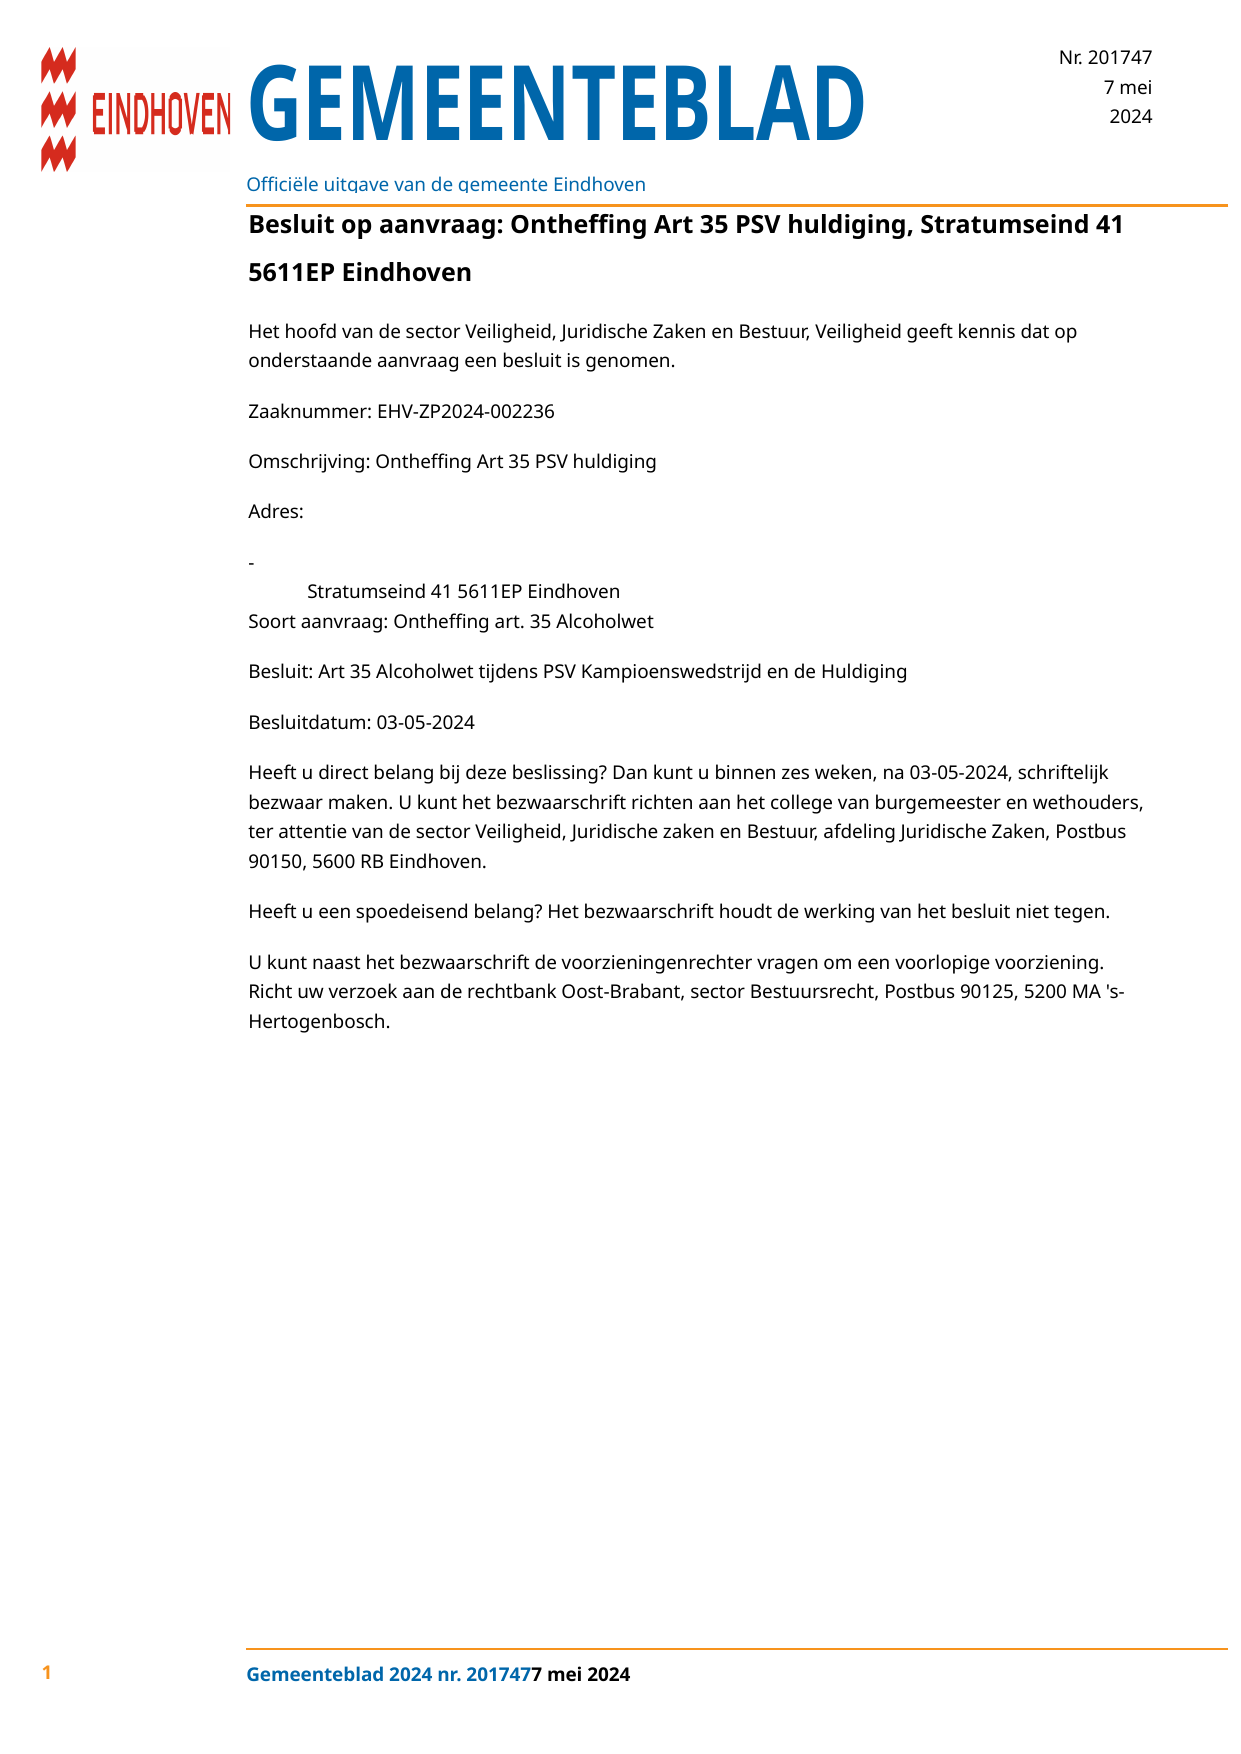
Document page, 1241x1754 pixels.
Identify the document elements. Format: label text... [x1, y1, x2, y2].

text Adres: [248, 499, 1152, 524]
list Stratumseind 41 5611EP Eindhoven [248, 579, 1152, 604]
text Besluit op aanvraag: Ontheffing Art 35 PSV huldiging, Stratumseind 41 5611EP Eindhoven [248, 207, 1152, 288]
text U kunt naast het bezwaarschrift de voorzieningenrechter vragen om een voorlopige voorziening. Richt uw verzoek aan de rechtbank Oost-Brabant, sector Bestuursrecht, Postbus 90125, 5200 MA 's-Hertogenbosch. [248, 949, 1152, 1034]
text Besluitdatum: 03-05-2024 [248, 709, 1152, 735]
picture [41, 47, 231, 172]
text Omschrijving: Ontheffing Art 35 PSV huldiging [248, 448, 1152, 474]
text Soort aanvraag: Ontheffing art. 35 Alcoholwet [248, 608, 1152, 634]
text Het hoofd van de sector Veiligheid, Juridische Zaken en Bestuur, Veiligheid geeft kennis dat op onderstaande aanvraag een besluit is genomen. [248, 318, 1152, 373]
text Zaaknummer: EHV-ZP2024-002236 [248, 398, 1152, 424]
text Heeft u direct belang bij deze beslissing? Dan kunt u binnen zes weken, na 03-05-2024, schriftelijk bezwaar maken. U kunt het bezwaarschrift richten aan het college van burgemeester en wethouders, ter attentie van de sector Veiligheid, Juridische zaken en Bestuur, afdeling Juridische Zaken, Postbus 90150, 5600 RB Eindhoven. [248, 759, 1152, 874]
text Heeft u een spoedeisend belang? Het bezwaarschrift houdt de werking van het besluit niet tegen. [248, 899, 1152, 924]
text Besluit: Art 35 Alcoholwet tijdens PSV Kampioenswedstrijd en de Huldiging [248, 659, 1152, 684]
